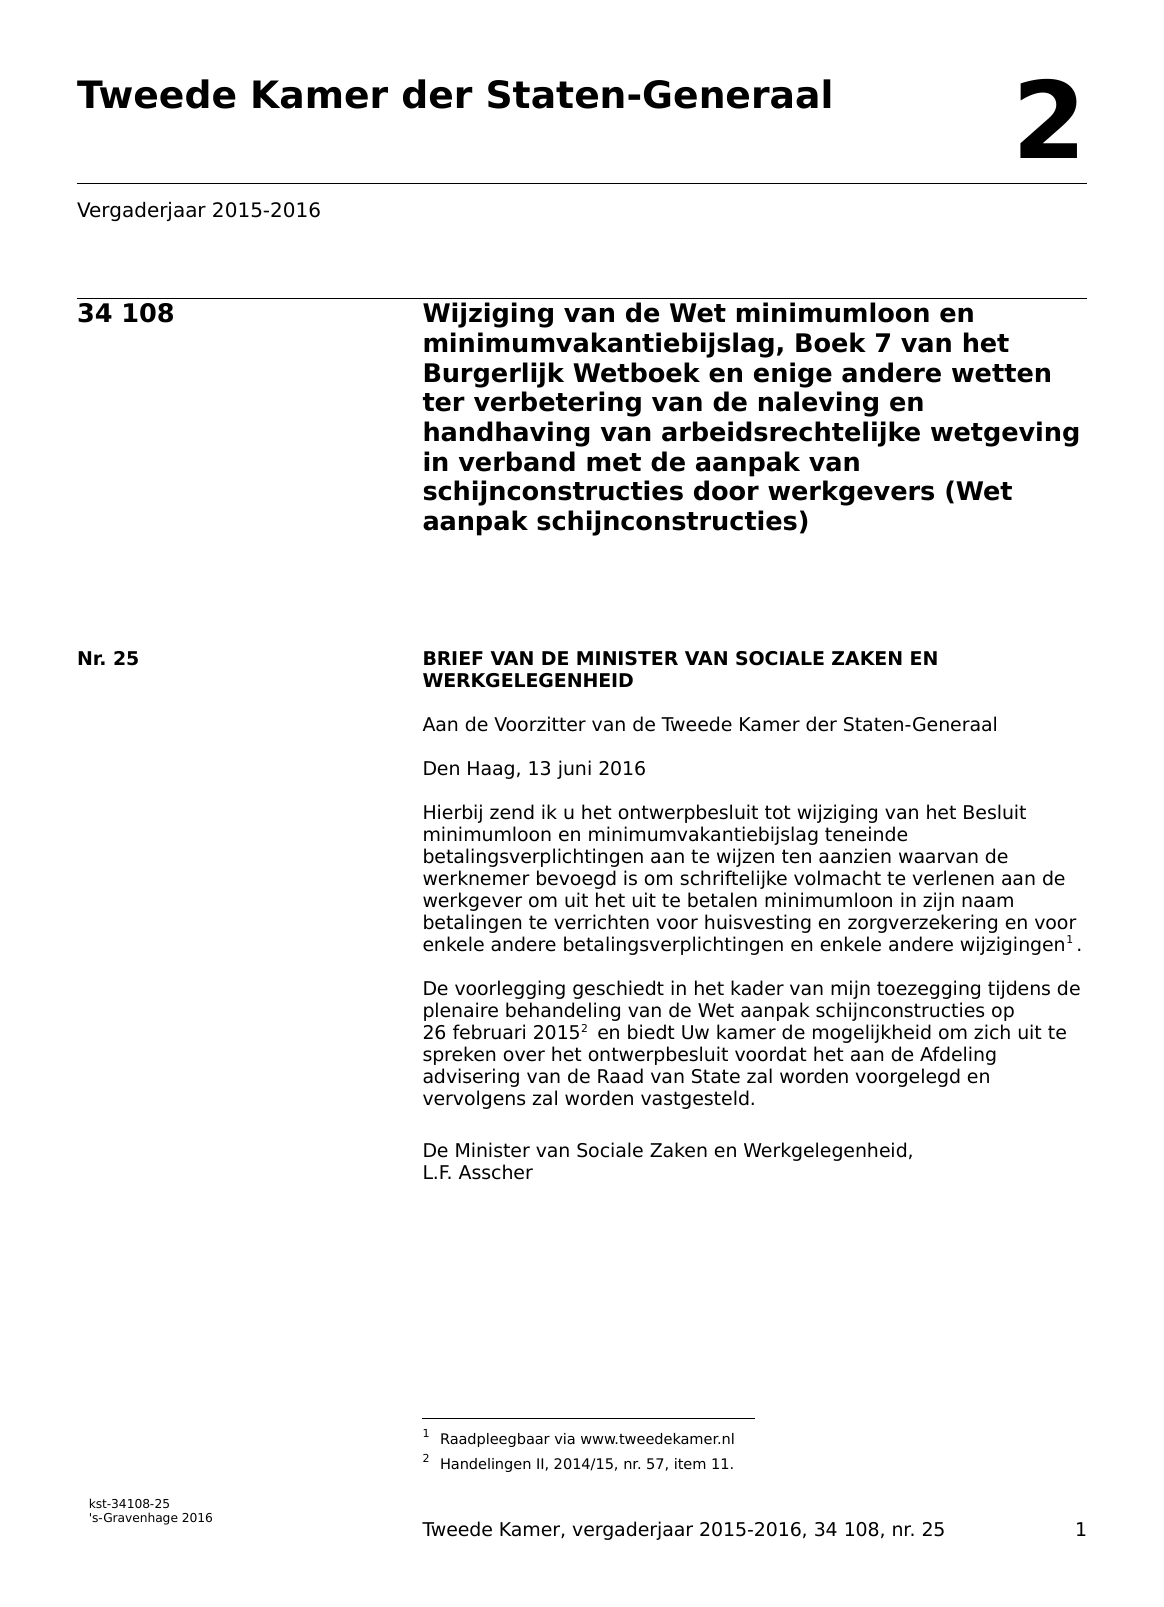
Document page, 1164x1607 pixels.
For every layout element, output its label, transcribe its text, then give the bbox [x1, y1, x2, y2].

text 's-Gravenhage 2016 [88, 1511, 323, 1525]
subtitle 34 108 Wijziging van de Wet minimumloon en minimumvakantiebijslag, Boek 7 van het Burgerlijk Wetboek en enige andere wetten ter verbetering van de naleving en handhaving van arbeidsrechtelijke wetgeving in verband met de aanpak van schijnconstructies door werkgevers (Wet aanpak schijnconstructies) [77, 299, 1087, 536]
text kst-34108-25 [88, 1497, 323, 1511]
text Den Haag, 13 juni 2016 [422, 758, 1087, 780]
text Raadpleegbaar via www.tweedekamer.nl [422, 1427, 1087, 1449]
text De Minister van Sociale Zaken en Werkgelegenheid, L.F. Asscher [422, 1140, 1087, 1184]
text De voorlegging geschiedt in het kader van mijn toezegging tijdens de plenaire behandeling van de Wet aanpak schijnconstructies op 26 februari 2015 en biedt Uw kamer de mogelijkheid om zich uit te spreken over het ontwerpbesluit voordat het aan de Afdeling advisering van de Raad van State zal worden voorgelegd en vervolgens zal worden vastgesteld. [422, 978, 1087, 1110]
table_cell Vergaderjaar 2015-2016 [77, 184, 1087, 298]
text Handelingen II, 2014/15, nr. 57, item 11. [422, 1452, 1087, 1474]
table_header Tweede Kamer der Staten-Generaal [77, 59, 886, 183]
table_header 2 [886, 59, 1087, 183]
text Aan de Voorzitter van de Tweede Kamer der Staten-Generaal [422, 714, 1087, 736]
subtitle Nr. 25 BRIEF VAN DE MINISTER VAN SOCIALE ZAKEN EN WERKGELEGENHEID [77, 647, 1087, 691]
text Hierbij zend ik u het ontwerpbesluit tot wijziging van het Besluit minimumloon en minimumvakantiebijslag teneinde betalingsverplichtingen aan te wijzen ten aanzien waarvan de werknemer bevoegd is om schriftelijke volmacht te verlenen aan de werkgever om uit het uit te betalen minimumloon in zijn naam betalingen te verrichten voor huisvesting en zorgverzekering en voor enkele andere betalingsverplichtingen en enkele andere wijzigingen. [422, 802, 1087, 956]
